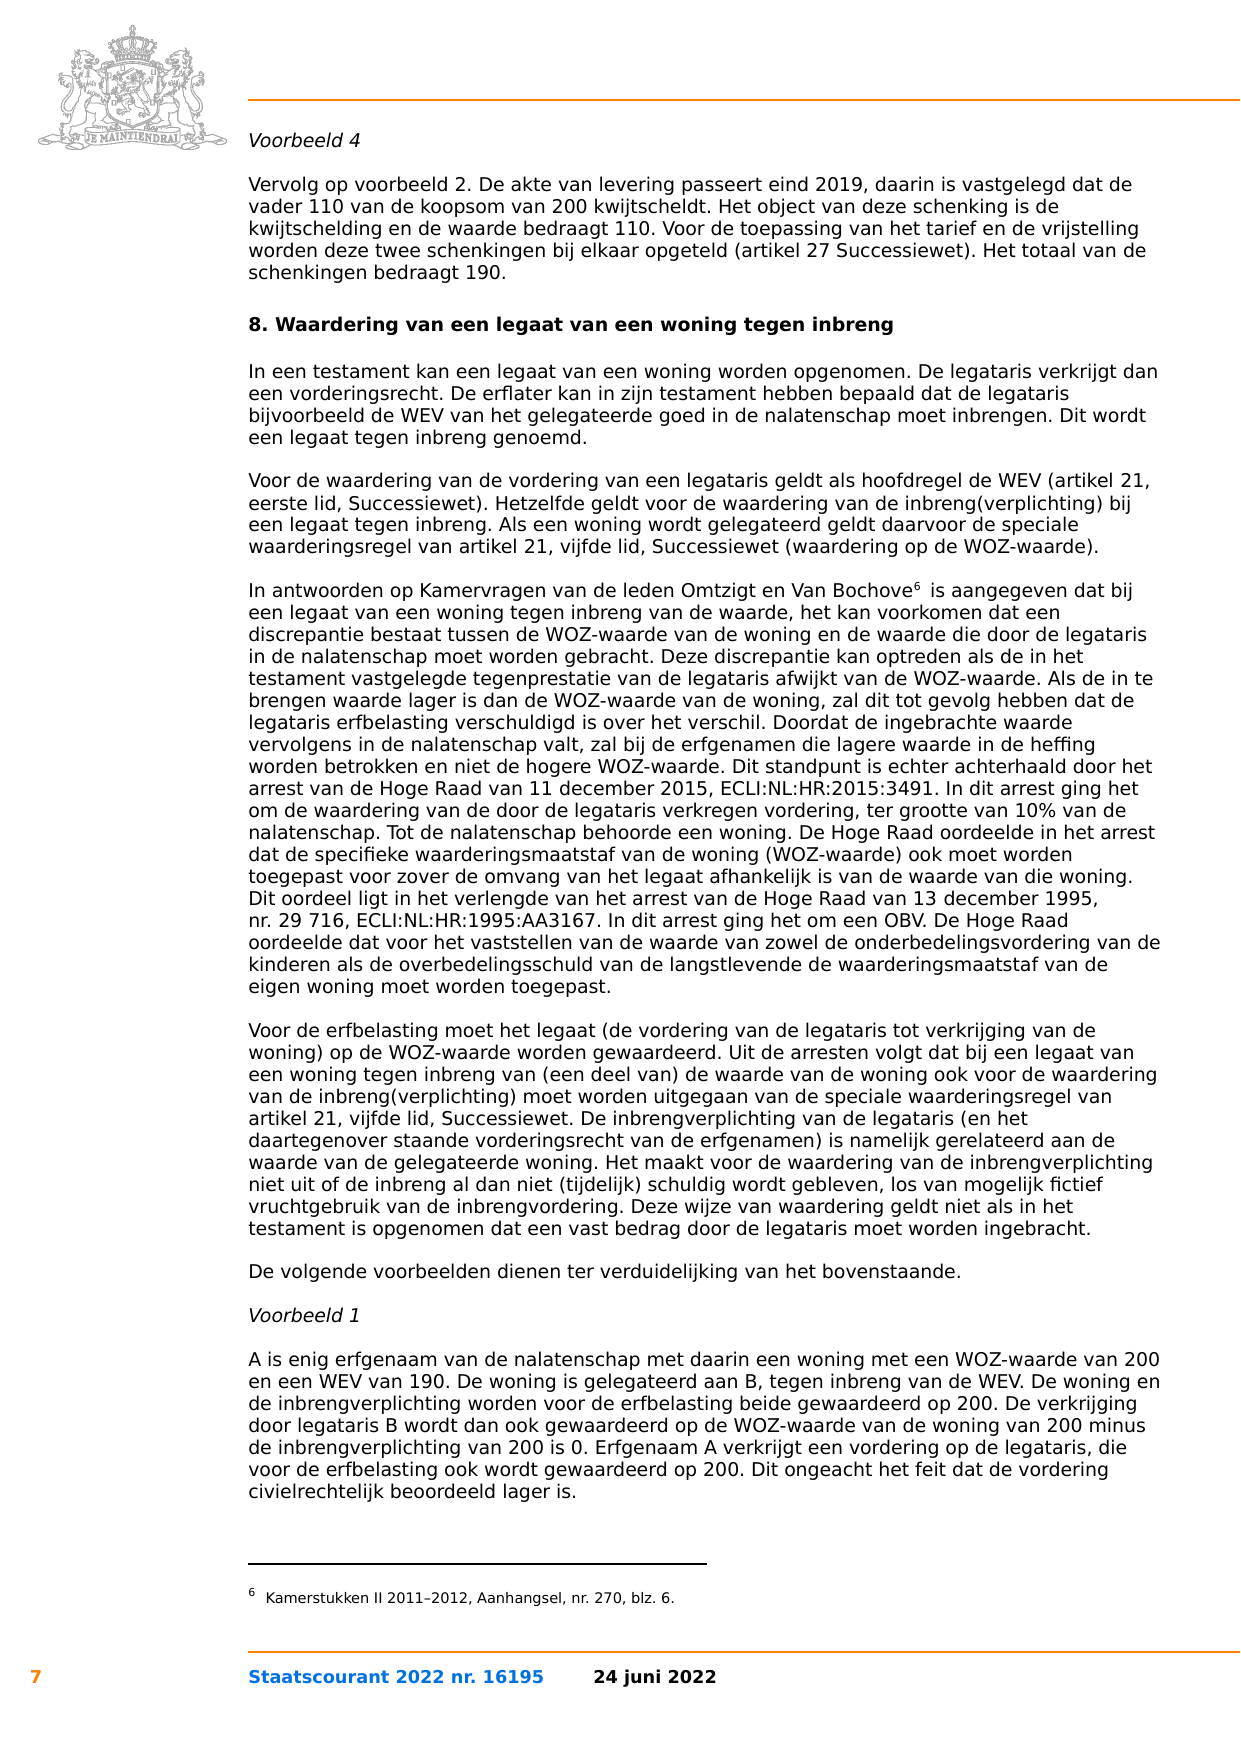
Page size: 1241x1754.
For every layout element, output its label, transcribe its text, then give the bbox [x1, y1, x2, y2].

picture [38, 25, 227, 150]
text De volgende voorbeelden dienen ter verduidelijking van het bovenstaande. [248, 1261, 1163, 1283]
subtitle Voorbeeld 4 [248, 130, 1163, 152]
text Kamerstukken II 2011–2012, Aanhangsel, nr. 270, blz. 6. [248, 1586, 1163, 1608]
text Voor de waardering van de vordering van een legataris geldt als hoofdregel de WEV (artikel 21, eerste lid, Successiewet). Hetzelfde geldt voor de waardering van de inbreng(verplichting) bij een legaat tegen inbreng. Als een woning wordt gelegateerd geldt daarvoor de speciale waarderingsregel van artikel 21, vijfde lid, Successiewet (waardering op de WOZ-waarde). [248, 470, 1163, 558]
text Voor de erfbelasting moet het legaat (de vordering van de legataris tot verkrijging van de woning) op de WOZ-waarde worden gewaardeerd. Uit de arresten volgt dat bij een legaat van een woning tegen inbreng van (een deel van) de waarde van de woning ook voor de waardering van de inbreng(verplichting) moet worden uitgegaan van de speciale waarderingsregel van artikel 21, vijfde lid, Successiewet. De inbrengverplichting van de legataris (en het daartegenover staande vorderingsrecht van de erfgenamen) is namelijk gerelateerd aan de waarde van de gelegateerde woning. Het maakt voor de waardering van de inbrengverplichting niet uit of de inbreng al dan niet (tijdelijk) schuldig wordt gebleven, los van mogelijk fictief vruchtgebruik van de inbrengvordering. Deze wijze van waardering geldt niet als in het testament is opgenomen dat een vast bedrag door de legataris moet worden ingebracht. [248, 1020, 1163, 1239]
text A is enig erfgenaam van de nalatenschap met daarin een woning met een WOZ-waarde van 200 en een WEV van 190. De woning is gelegateerd aan B, tegen inbreng van de WEV. De woning en de inbrengverplichting worden voor de erfbelasting beide gewaardeerd op 200. De verkrijging door legataris B wordt dan ook gewaardeerd op de WOZ-waarde van de woning van 200 minus de inbrengverplichting van 200 is 0. Erfgenaam A verkrijgt een vordering op de legataris, die voor de erfbelasting ook wordt gewaardeerd op 200. Dit ongeacht het feit dat de vordering civielrechtelijk beoordeeld lager is. [248, 1349, 1163, 1503]
text In een testament kan een legaat van een woning worden opgenomen. De legataris verkrijgt dan een vorderingsrecht. De erflater kan in zijn testament hebben bepaald dat de legataris bijvoorbeeld de WEV van het gelegateerde goed in de nalatenschap moet inbrengen. Dit wordt een legaat tegen inbreng genoemd. [248, 361, 1163, 448]
subtitle Voorbeeld 1 [248, 1305, 1163, 1327]
text In antwoorden op Kamervragen van de leden Omtzigt en Van Bochove is aangegeven dat bij een legaat van een woning tegen inbreng van de waarde, het kan voorkomen dat een discrepantie bestaat tussen de WOZ-waarde van de woning en de waarde die door de legataris in de nalatenschap moet worden gebracht. Deze discrepantie kan optreden als de in het testament vastgelegde tegenprestatie van de legataris afwijkt van de WOZ-waarde. Als de in te brengen waarde lager is dan de WOZ-waarde van de woning, zal dit tot gevolg hebben dat de legataris erfbelasting verschuldigd is over het verschil. Doordat de ingebrachte waarde vervolgens in de nalatenschap valt, zal bij de erfgenamen die lagere waarde in de heffing worden betrokken en niet de hogere WOZ-waarde. Dit standpunt is echter achterhaald door het arrest van de Hoge Raad van 11 december 2015, ECLI:NL:HR:2015:3491. In dit arrest ging het om de waardering van de door de legataris verkregen vordering, ter grootte van 10% van de nalatenschap. Tot de nalatenschap behoorde een woning. De Hoge Raad oordeelde in het arrest dat de specifieke waarderingsmaatstaf van de woning (WOZ-waarde) ook moet worden toegepast voor zover de omvang van het legaat afhankelijk is van de waarde van die woning. Dit oordeel ligt in het verlengde van het arrest van de Hoge Raad van 13 december 1995, nr. 29 716, ECLI:NL:HR:1995:AA3167. In dit arrest ging het om een OBV. De Hoge Raad oordeelde dat voor het vaststellen van de waarde van zowel de onderbedelingsvordering van de kinderen als de overbedelingsschuld van de langstlevende de waarderingsmaatstaf van de eigen woning moet worden toegepast. [248, 580, 1163, 998]
subtitle 8. Waardering van een legaat van een woning tegen inbreng [248, 314, 1163, 336]
text Vervolg op voorbeeld 2. De akte van levering passeert eind 2019, daarin is vastgelegd dat de vader 110 van de koopsom van 200 kwijtscheldt. Het object van deze schenking is de kwijtschelding en de waarde bedraagt 110. Voor de toepassing van het tarief en de vrijstelling worden deze twee schenkingen bij elkaar opgeteld (artikel 27 Successiewet). Het totaal van de schenkingen bedraagt 190. [248, 174, 1163, 284]
